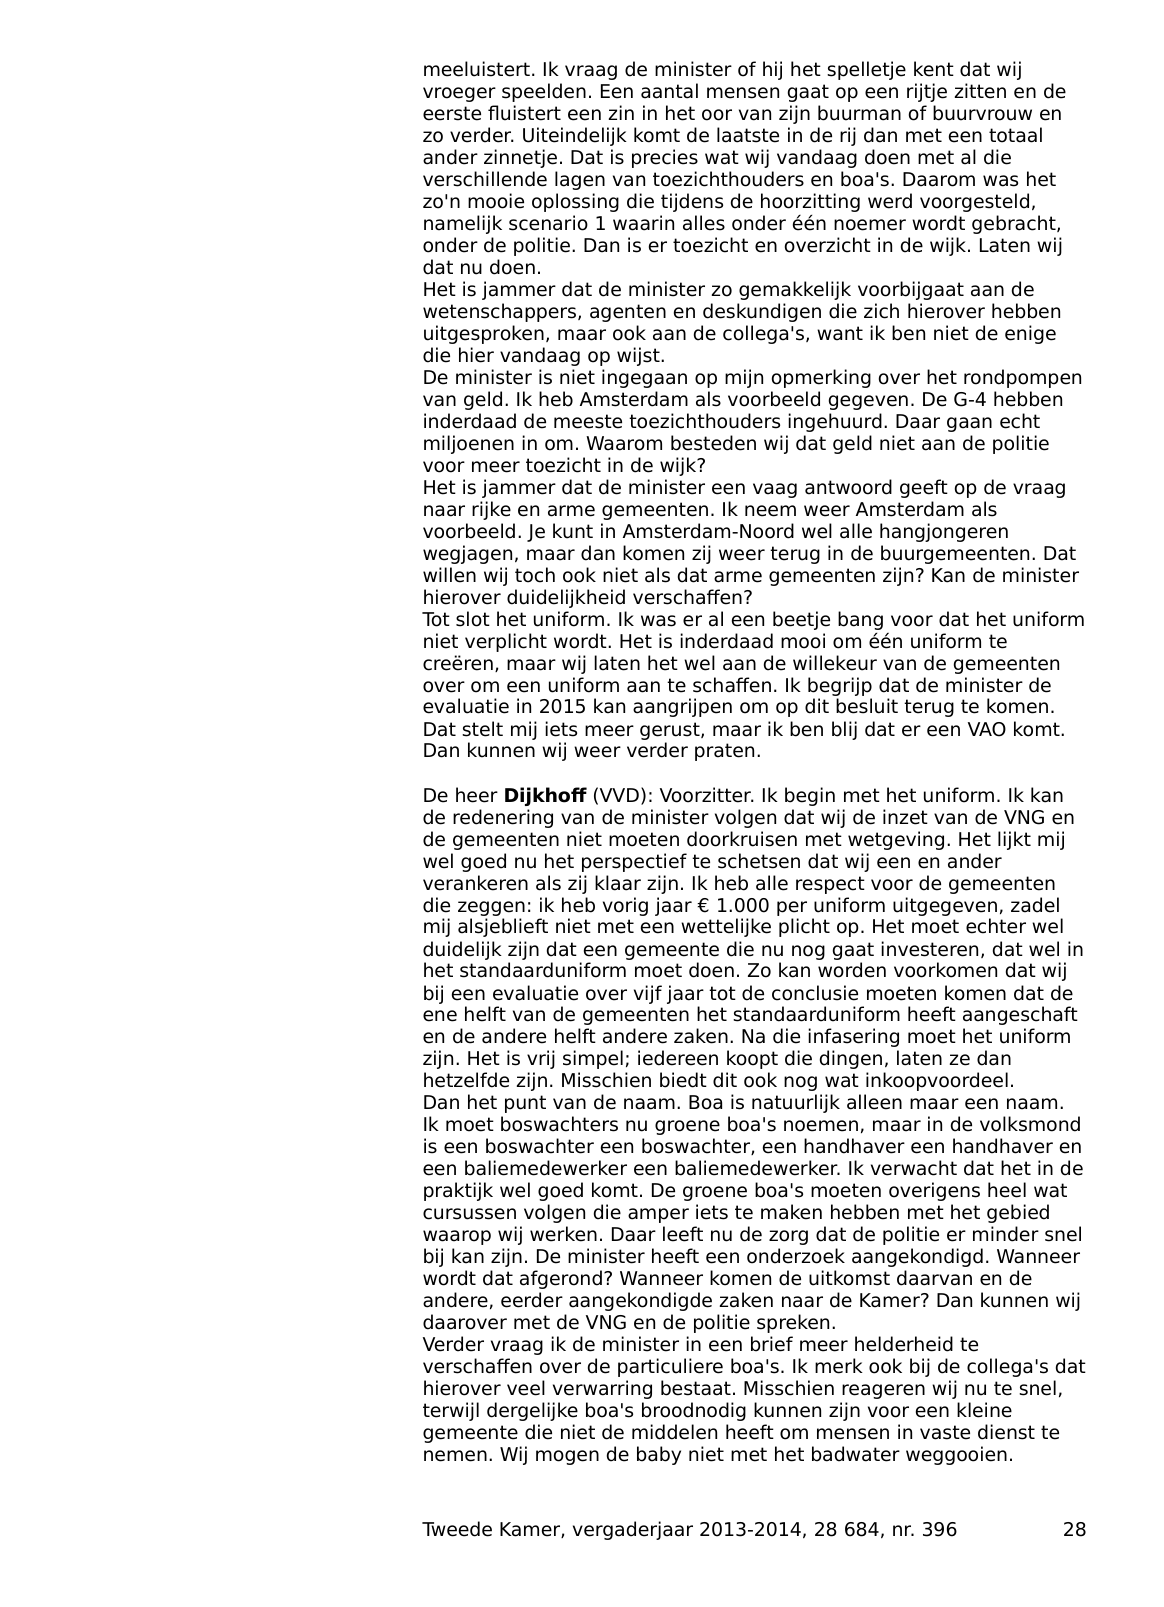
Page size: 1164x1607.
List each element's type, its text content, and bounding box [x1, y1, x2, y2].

text Verder vraag ik de minister in een brief meer helderheid te verschaffen over de particuliere boa's. Ik merk ook bij de collega's dat hierover veel verwarring bestaat. Misschien reageren wij nu te snel, terwijl dergelijke boa's broodnodig kunnen zijn voor een kleine gemeente die niet de middelen heeft om mensen in vaste dienst te nemen. Wij mogen de baby niet met het badwater weggooien. [422, 1334, 1087, 1466]
text De minister is niet ingegaan op mijn opmerking over het rondpompen van geld. Ik heb Amsterdam als voorbeeld gegeven. De G-4 hebben inderdaad de meeste toezichthouders ingehuurd. Daar gaan echt miljoenen in om. Waarom besteden wij dat geld niet aan de politie voor meer toezicht in de wijk? [422, 367, 1087, 477]
text De heer Dijkhoff (VVD): Voorzitter. Ik begin met het uniform. Ik kan de redenering van de minister volgen dat wij de inzet van de VNG en de gemeenten niet moeten doorkruisen met wetgeving. Het lijkt mij wel goed nu het perspectief te schetsen dat wij een en ander verankeren als zij klaar zijn. Ik heb alle respect voor de gemeenten die zeggen: ik heb vorig jaar € 1.000 per uniform uitgegeven, zadel mij alsjeblieft niet met een wettelijke plicht op. Het moet echter wel duidelijk zijn dat een gemeente die nu nog gaat investeren, dat wel in het standaarduniform moet doen. Zo kan worden voorkomen dat wij bij een evaluatie over vijf jaar tot de conclusie moeten komen dat de ene helft van de gemeenten het standaarduniform heeft aangeschaft en de andere helft andere zaken. Na die infasering moet het uniform zijn. Het is vrij simpel; iedereen koopt die dingen, laten ze dan hetzelfde zijn. Misschien biedt dit ook nog wat inkoopvoordeel. [422, 784, 1087, 1092]
text Tot slot het uniform. Ik was er al een beetje bang voor dat het uniform niet verplicht wordt. Het is inderdaad mooi om één uniform te creëren, maar wij laten het wel aan de willekeur van de gemeenten over om een uniform aan te schaffen. Ik begrijp dat de minister de evaluatie in 2015 kan aangrijpen om op dit besluit terug te komen. Dat stelt mij iets meer gerust, maar ik ben blij dat er een VAO komt. Dan kunnen wij weer verder praten. [422, 608, 1087, 762]
text Het is jammer dat de minister een vaag antwoord geeft op de vraag naar rijke en arme gemeenten. Ik neem weer Amsterdam als voorbeeld. Je kunt in Amsterdam-Noord wel alle hangjongeren wegjagen, maar dan komen zij weer terug in de buurgemeenten. Dat willen wij toch ook niet als dat arme gemeenten zijn? Kan de minister hierover duidelijkheid verschaffen? [422, 477, 1087, 608]
text Het is jammer dat de minister zo gemakkelijk voorbijgaat aan de wetenschappers, agenten en deskundigen die zich hierover hebben uitgesproken, maar ook aan de collega's, want ik ben niet de enige die hier vandaag op wijst. [422, 279, 1087, 367]
text meeluistert. Ik vraag de minister of hij het spelletje kent dat wij vroeger speelden. Een aantal mensen gaat op een rijtje zitten en de eerste fluistert een zin in het oor van zijn buurman of buurvrouw en zo verder. Uiteindelijk komt de laatste in de rij dan met een totaal ander zinnetje. Dat is precies wat wij vandaag doen met al die verschillende lagen van toezichthouders en boa's. Daarom was het zo'n mooie oplossing die tijdens de hoorzitting werd voorgesteld, namelijk scenario 1 waarin alles onder één noemer wordt gebracht, onder de politie. Dan is er toezicht en overzicht in de wijk. Laten wij dat nu doen. [422, 59, 1087, 279]
text Dan het punt van de naam. Boa is natuurlijk alleen maar een naam. Ik moet boswachters nu groene boa's noemen, maar in de volksmond is een boswachter een boswachter, een handhaver een handhaver en een baliemedewerker een baliemedewerker. Ik verwacht dat het in de praktijk wel goed komt. De groene boa's moeten overigens heel wat cursussen volgen die amper iets te maken hebben met het gebied waarop wij werken. Daar leeft nu de zorg dat de politie er minder snel bij kan zijn. De minister heeft een onderzoek aangekondigd. Wanneer wordt dat afgerond? Wanneer komen de uitkomst daarvan en de andere, eerder aangekondigde zaken naar de Kamer? Dan kunnen wij daarover met de VNG en de politie spreken. [422, 1092, 1087, 1334]
